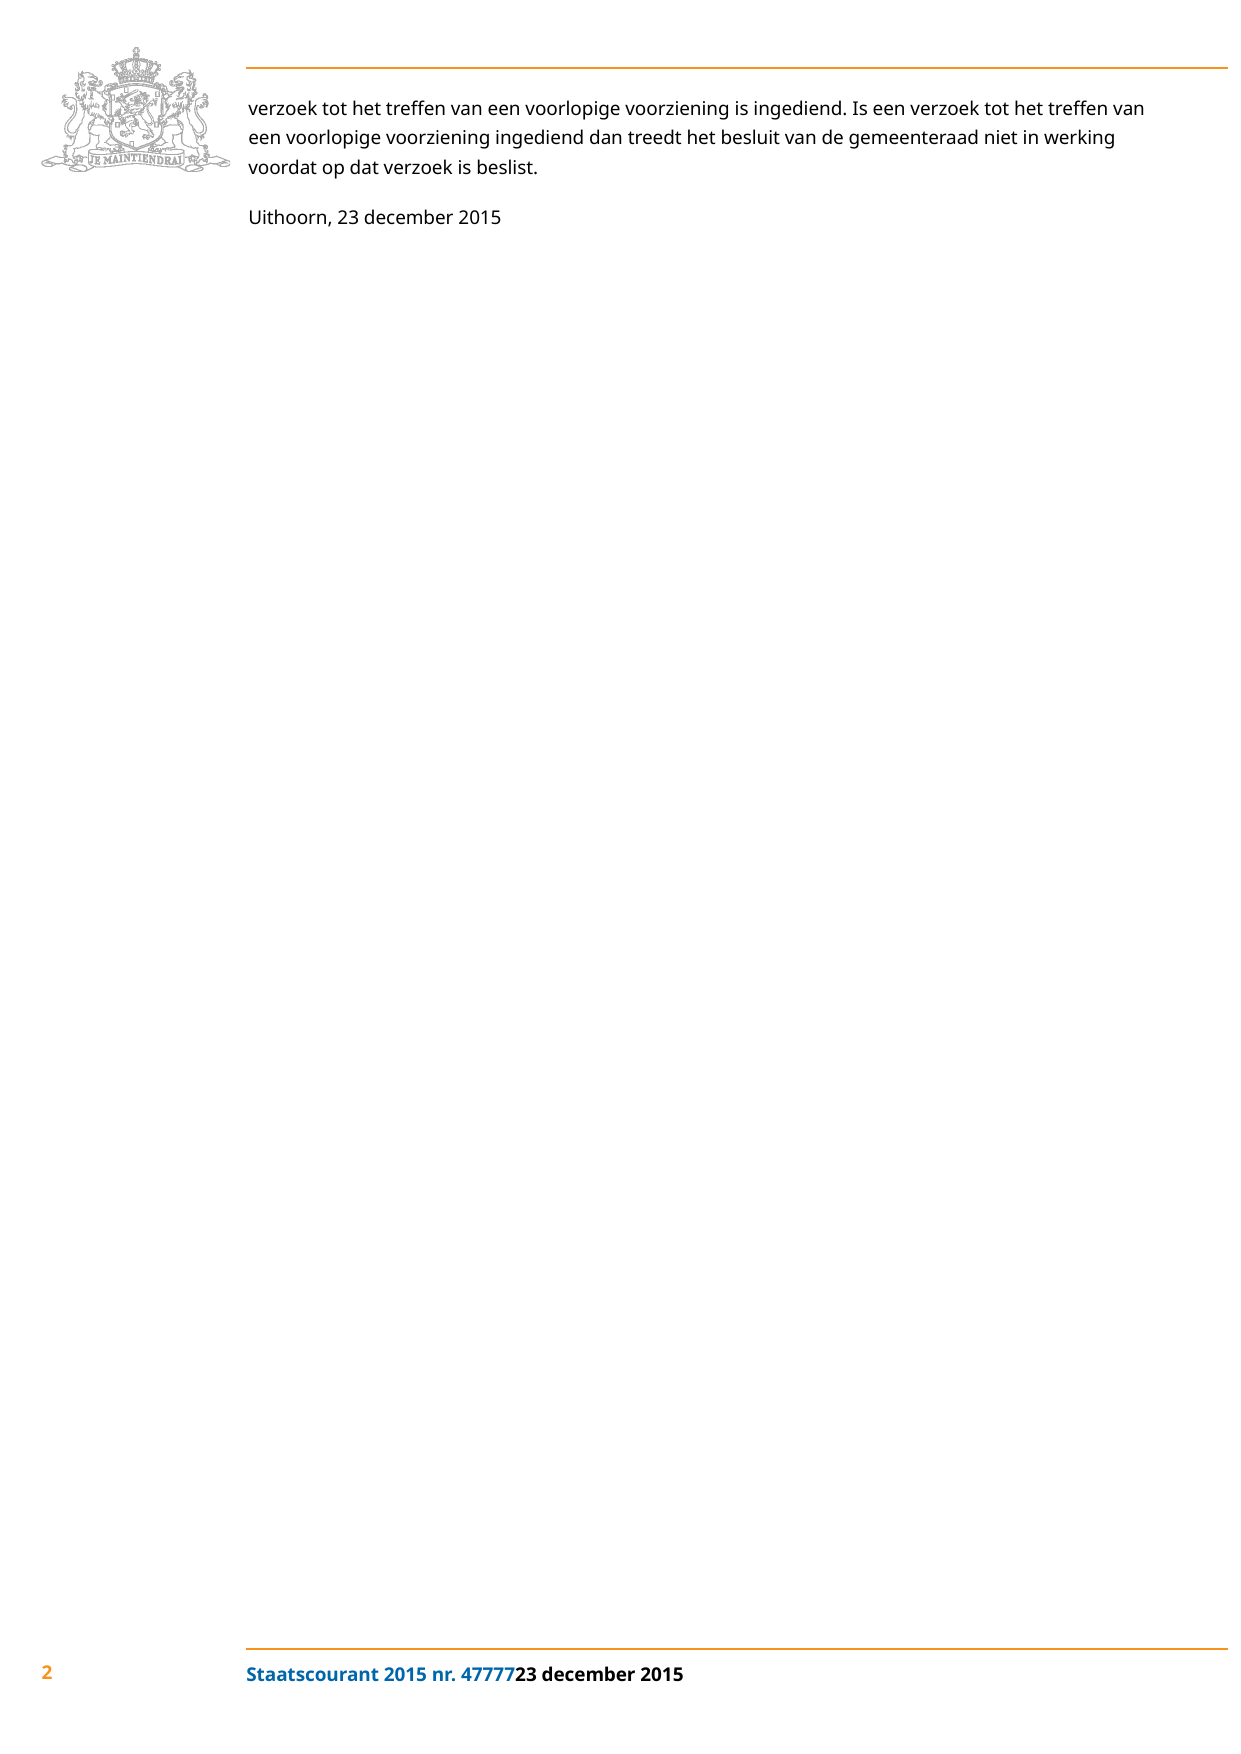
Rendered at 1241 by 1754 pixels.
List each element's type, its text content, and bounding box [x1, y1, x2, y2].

text verzoek tot het treffen van een voorlopige voorziening is ingediend. Is een verzoek tot het treffen van een voorlopige voorziening ingediend dan treedt het besluit van de gemeenteraad niet in werking voordat op dat verzoek is beslist. [248, 95, 1152, 180]
text Uithoorn, 23 december 2015 [248, 204, 1152, 230]
picture [41, 47, 231, 172]
